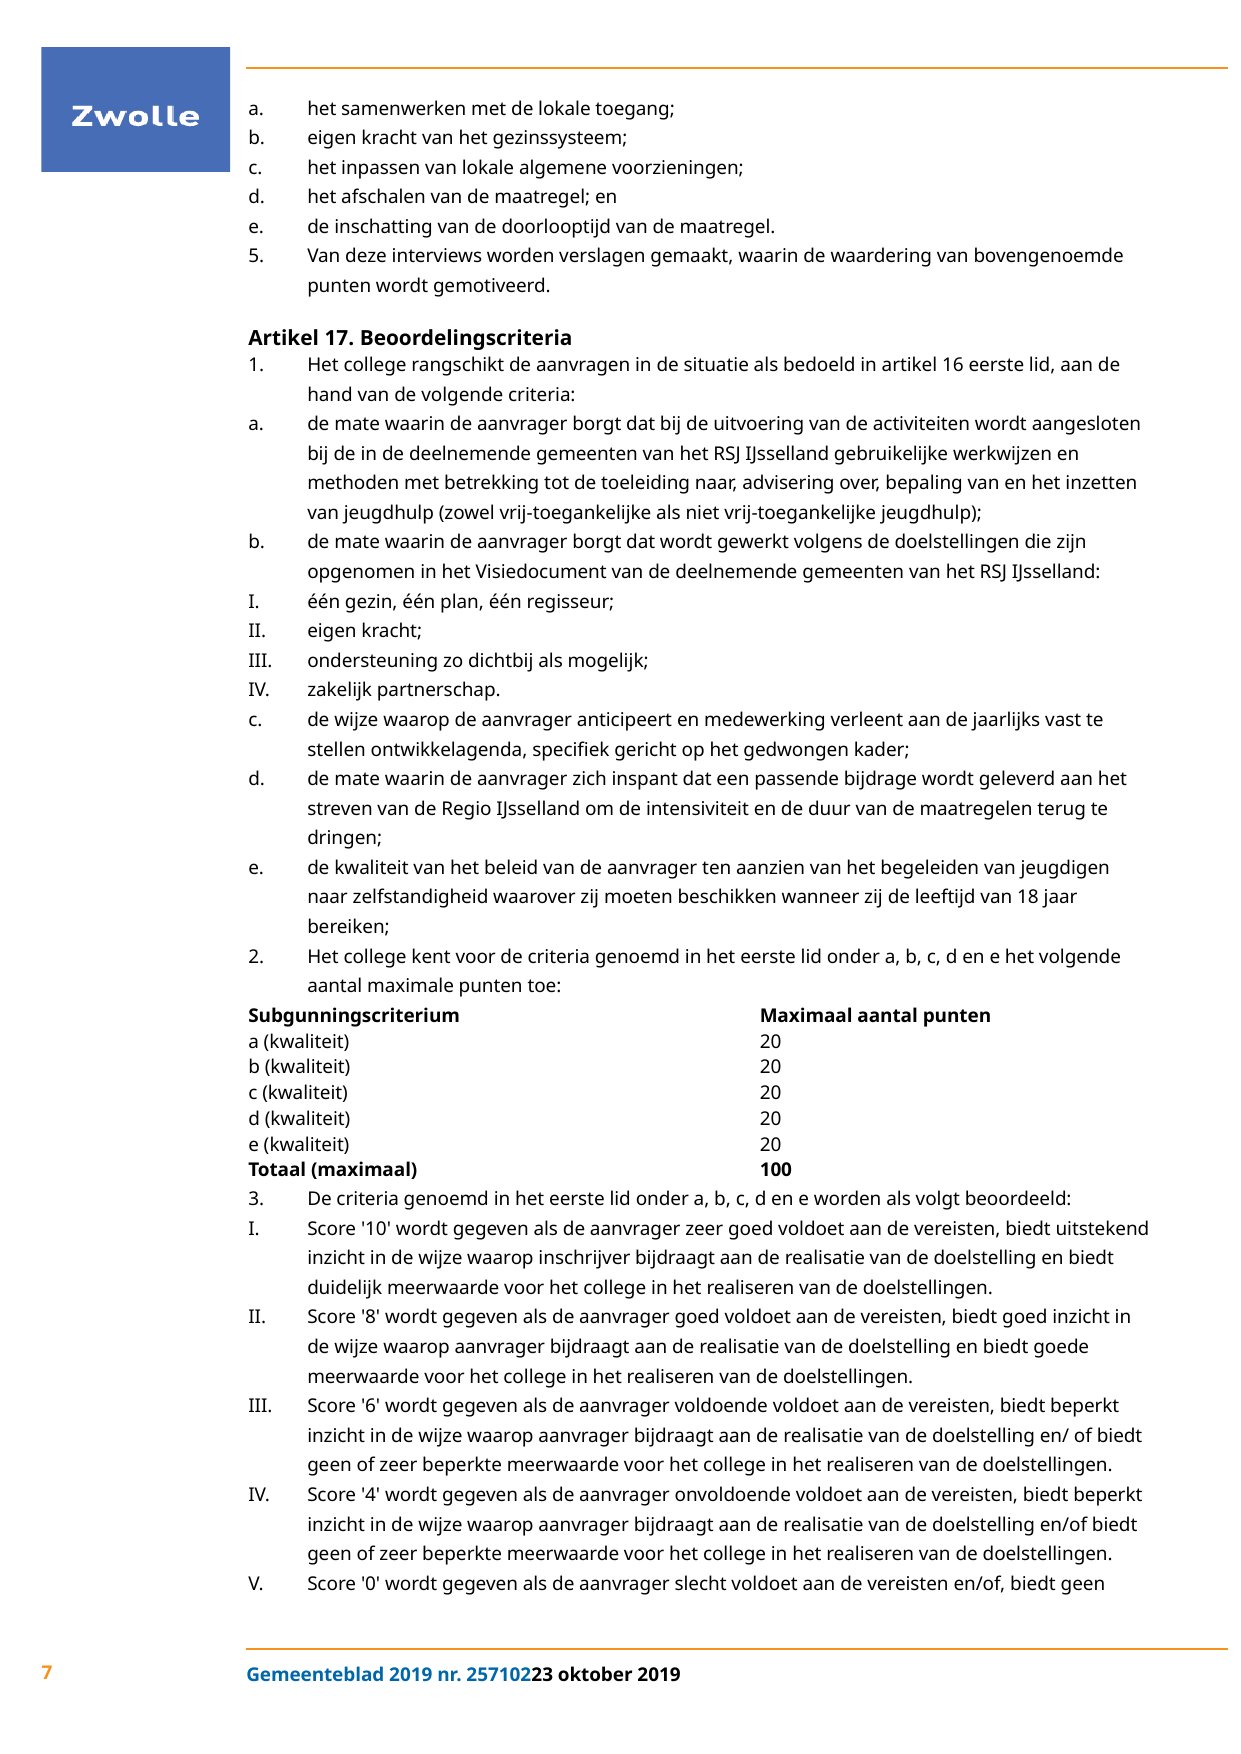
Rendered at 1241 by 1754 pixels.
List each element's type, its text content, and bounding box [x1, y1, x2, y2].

table_cell 20 [760, 1131, 1152, 1156]
table_cell 20 [760, 1028, 1152, 1053]
text Artikel 17. Beoordelingscriteria [248, 323, 1152, 351]
list Score '4' wordt gegeven als de aanvrager onvoldoende voldoet aan de vereisten, biedt beperkt inzicht in de wijze waarop aanvrager bijdraagt aan de realisatie van de doelstelling en/of biedt geen of zeer beperkte meerwaarde voor het college in het realiseren van de doelstellingen. [248, 1481, 1152, 1566]
list zakelijk partnerschap. [248, 677, 1152, 702]
table_cell a (kwaliteit) [248, 1028, 759, 1053]
list de kwaliteit van het beleid van de aanvrager ten aanzien van het begeleiden van jeugdigen naar zelfstandigheid waarover zij moeten beschikken wanneer zij de leeftijd van 18 jaar bereiken; [248, 854, 1152, 939]
list eigen kracht; [248, 617, 1152, 643]
list het samenwerken met de lokale toegang; [248, 95, 1152, 121]
table_cell Totaal (maximaal) [248, 1156, 759, 1182]
list de inschatting van de doorlooptijd van de maatregel. [248, 213, 1152, 239]
table_cell b (kwaliteit) [248, 1054, 759, 1079]
list de wijze waarop de aanvrager anticipeert en medewerking verleent aan de jaarlijks vast te stellen ontwikkelagenda, specifiek gericht op het gedwongen kader; [248, 706, 1152, 761]
table_cell 100 [760, 1156, 1152, 1182]
table_header Maximaal aantal punten [760, 1002, 1152, 1028]
list eigen kracht van het gezinssysteem; [248, 124, 1152, 150]
list Het college kent voor de criteria genoemd in het eerste lid onder a, b, c, d en e het volgende aantal maximale punten toe: [248, 943, 1152, 998]
list Score '8' wordt gegeven als de aanvrager goed voldoet aan de vereisten, biedt goed inzicht in de wijze waarop aanvrager bijdraagt aan de realisatie van de doelstelling en biedt goede meerwaarde voor het college in het realiseren van de doelstellingen. [248, 1304, 1152, 1389]
list Score '0' wordt gegeven als de aanvrager slecht voldoet aan de vereisten en/of, biedt geen [248, 1570, 1152, 1596]
table_cell 20 [760, 1079, 1152, 1105]
list Het college rangschikt de aanvragen in de situatie als bedoeld in artikel 16 eerste lid, aan de hand van de volgende criteria: [248, 351, 1152, 406]
list ondersteuning zo dichtbij als mogelijk; [248, 647, 1152, 673]
picture [41, 47, 231, 172]
list de mate waarin de aanvrager borgt dat bij de uitvoering van de activiteiten wordt aangesloten bij de in de deelnemende gemeenten van het RSJ IJsselland gebruikelijke werkwijzen en methoden met betrekking tot de toeleiding naar, advisering over, bepaling van en het inzetten van jeugdhulp (zowel vrij-toegankelijke als niet vrij-toegankelijke jeugdhulp); [248, 410, 1152, 525]
table_cell 20 [760, 1054, 1152, 1079]
list Van deze interviews worden verslagen gemaakt, waarin de waardering van bovengenoemde punten wordt gemotiveerd. [248, 243, 1152, 298]
list het inpassen van lokale algemene voorzieningen; [248, 154, 1152, 180]
list Score '6' wordt gegeven als de aanvrager voldoende voldoet aan de vereisten, biedt beperkt inzicht in de wijze waarop aanvrager bijdraagt aan de realisatie van de doelstelling en/ of biedt geen of zeer beperkte meerwaarde voor het college in het realiseren van de doelstellingen. [248, 1392, 1152, 1477]
table_cell 20 [760, 1105, 1152, 1131]
table_cell d (kwaliteit) [248, 1105, 759, 1131]
table_cell c (kwaliteit) [248, 1079, 759, 1105]
list de mate waarin de aanvrager zich inspant dat een passende bijdrage wordt geleverd aan het streven van de Regio IJsselland om de intensiviteit en de duur van de maatregelen terug te dringen; [248, 765, 1152, 850]
list het afschalen van de maatregel; en [248, 183, 1152, 209]
table_cell e (kwaliteit) [248, 1131, 759, 1156]
list één gezin, één plan, één regisseur; [248, 588, 1152, 613]
table_header Subgunningscriterium [248, 1002, 759, 1028]
list de mate waarin de aanvrager borgt dat wordt gewerkt volgens de doelstellingen die zijn opgenomen in het Visiedocument van de deelnemende gemeenten van het RSJ IJsselland: [248, 529, 1152, 584]
list De criteria genoemd in het eerste lid onder a, b, c, d en e worden als volgt beoordeeld: [248, 1185, 1152, 1211]
list Score '10' wordt gegeven als de aanvrager zeer goed voldoet aan de vereisten, biedt uitstekend inzicht in de wijze waarop inschrijver bijdraagt aan de realisatie van de doelstelling en biedt duidelijk meerwaarde voor het college in het realiseren van de doelstellingen. [248, 1215, 1152, 1300]
